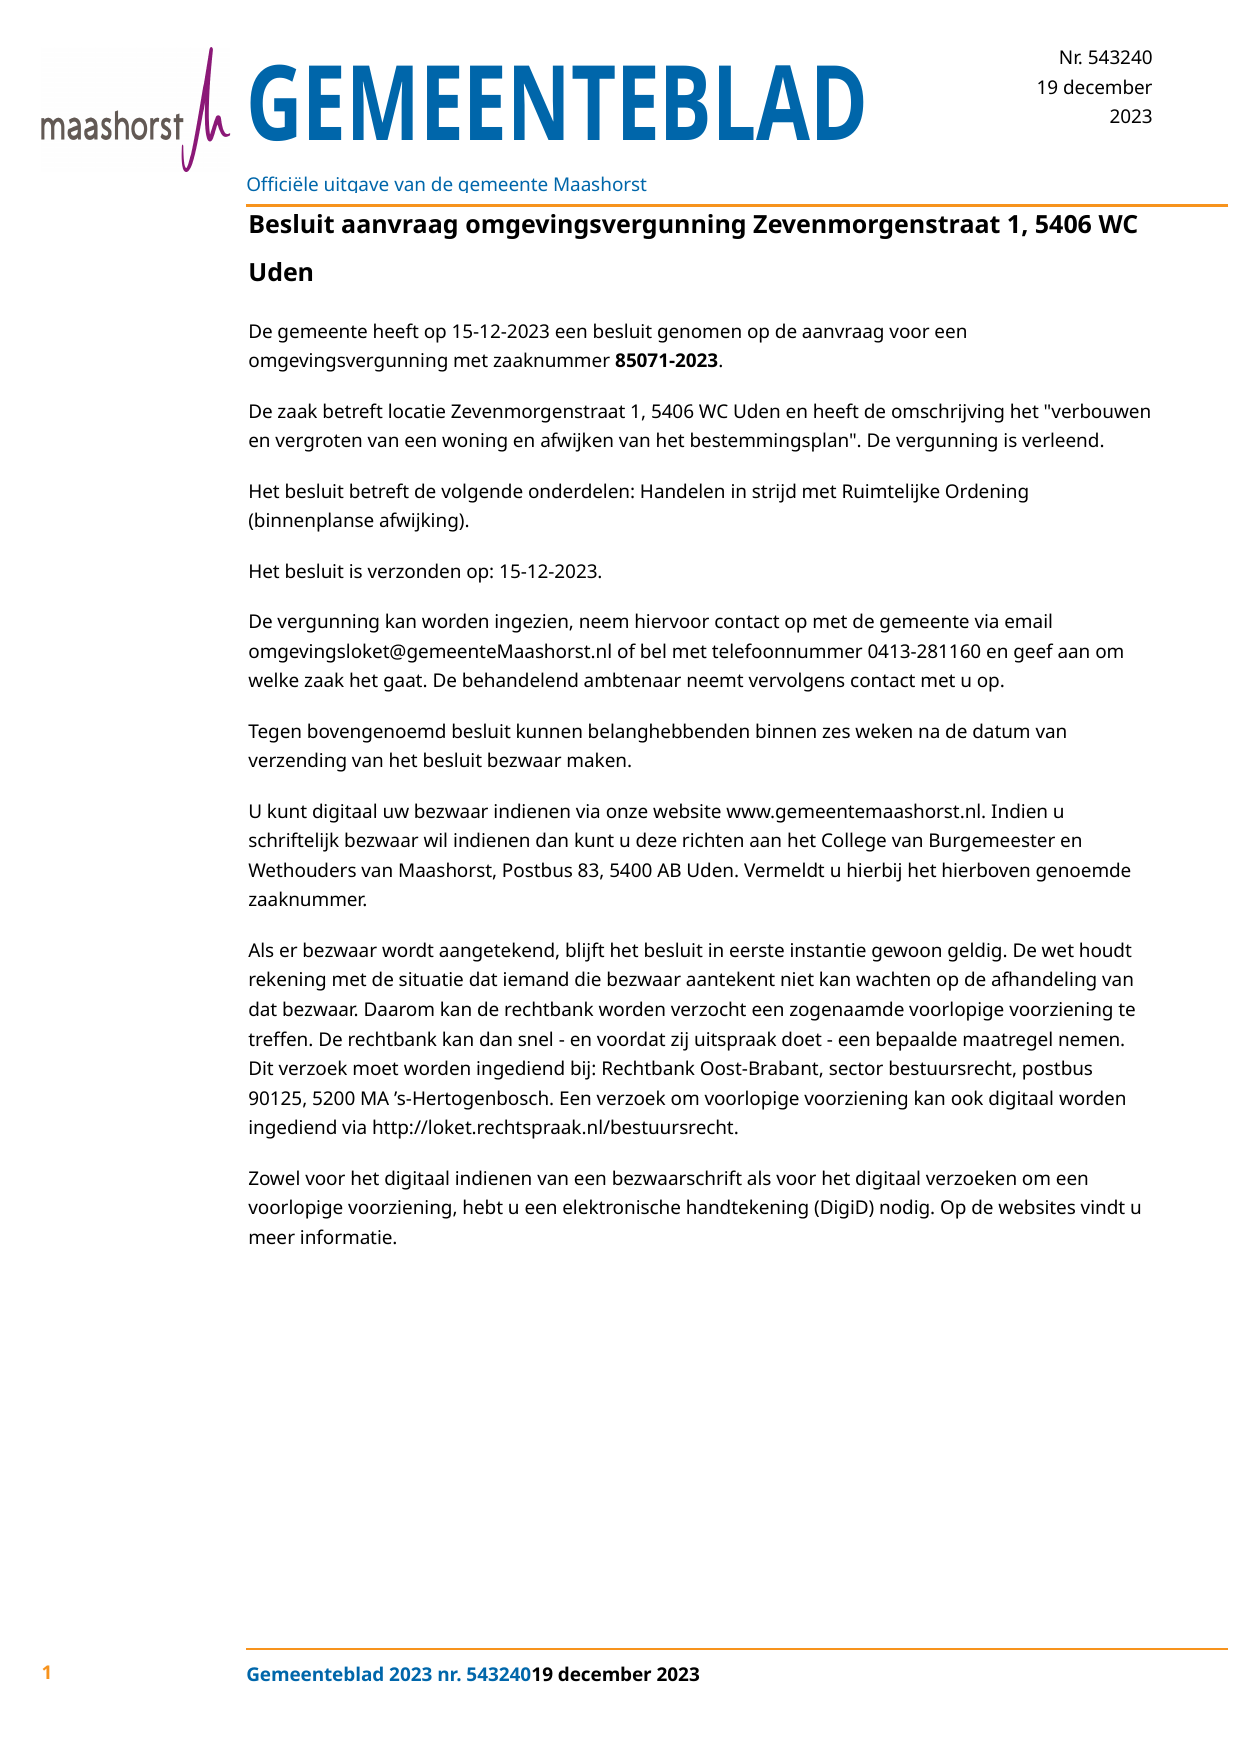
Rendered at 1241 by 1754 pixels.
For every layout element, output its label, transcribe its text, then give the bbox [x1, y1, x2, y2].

picture [41, 47, 231, 172]
text Het besluit betreft de volgende onderdelen: Handelen in strijd met Ruimtelijke Ordening (binnenplanse afwijking). [248, 478, 1152, 533]
text Zowel voor het digitaal indienen van een bezwaarschrift als voor het digitaal verzoeken om een voorlopige voorziening, hebt u een elektronische handtekening (DigiD) nodig. Op de websites vindt u meer informatie. [248, 1165, 1152, 1250]
text U kunt digitaal uw bezwaar indienen via onze website www.gemeentemaashorst.nl. Indien u schriftelijk bezwaar wil indienen dan kunt u deze richten aan het College van Burgemeester en Wethouders van Maashorst, Postbus 83, 5400 AB Uden. Vermeldt u hierbij het hierboven genoemde zaaknummer. [248, 798, 1152, 912]
text Het besluit is verzonden op: 15-12-2023. [248, 558, 1152, 584]
text De vergunning kan worden ingezien, neem hiervoor contact op met de gemeente via email omgevingsloket@gemeenteMaashorst.nl of bel met telefoonnummer 0413-281160 en geef aan om welke zaak het gaat. De behandelend ambtenaar neemt vervolgens contact met u op. [248, 608, 1152, 693]
text Besluit aanvraag omgevingsvergunning Zevenmorgenstraat 1, 5406 WC Uden [248, 207, 1152, 288]
text De zaak betreft locatie Zevenmorgenstraat 1, 5406 WC Uden en heeft de omschrijving het "verbouwen en vergroten van een woning en afwijken van het bestemmingsplan". De vergunning is verleend. [248, 398, 1152, 453]
text De gemeente heeft op 15-12-2023 een besluit genomen op de aanvraag voor een omgevingsvergunning met zaaknummer 85071-2023. [248, 318, 1152, 373]
text Als er bezwaar wordt aangetekend, blijft het besluit in eerste instantie gewoon geldig. De wet houdt rekening met de situatie dat iemand die bezwaar aantekent niet kan wachten op de afhandeling van dat bezwaar. Daarom kan de rechtbank worden verzocht een zogenaamde voorlopige voorziening te treffen. De rechtbank kan dan snel - en voordat zij uitspraak doet - een bepaalde maatregel nemen. Dit verzoek moet worden ingediend bij: Rechtbank Oost-Brabant, sector bestuursrecht, postbus 90125, 5200 MA ’s-Hertogenbosch. Een verzoek om voorlopige voorziening kan ook digitaal worden ingediend via http://loket.rechtspraak.nl/bestuursrecht. [248, 937, 1152, 1140]
text Tegen bovengenoemd besluit kunnen belanghebbenden binnen zes weken na de datum van verzending van het besluit bezwaar maken. [248, 718, 1152, 773]
